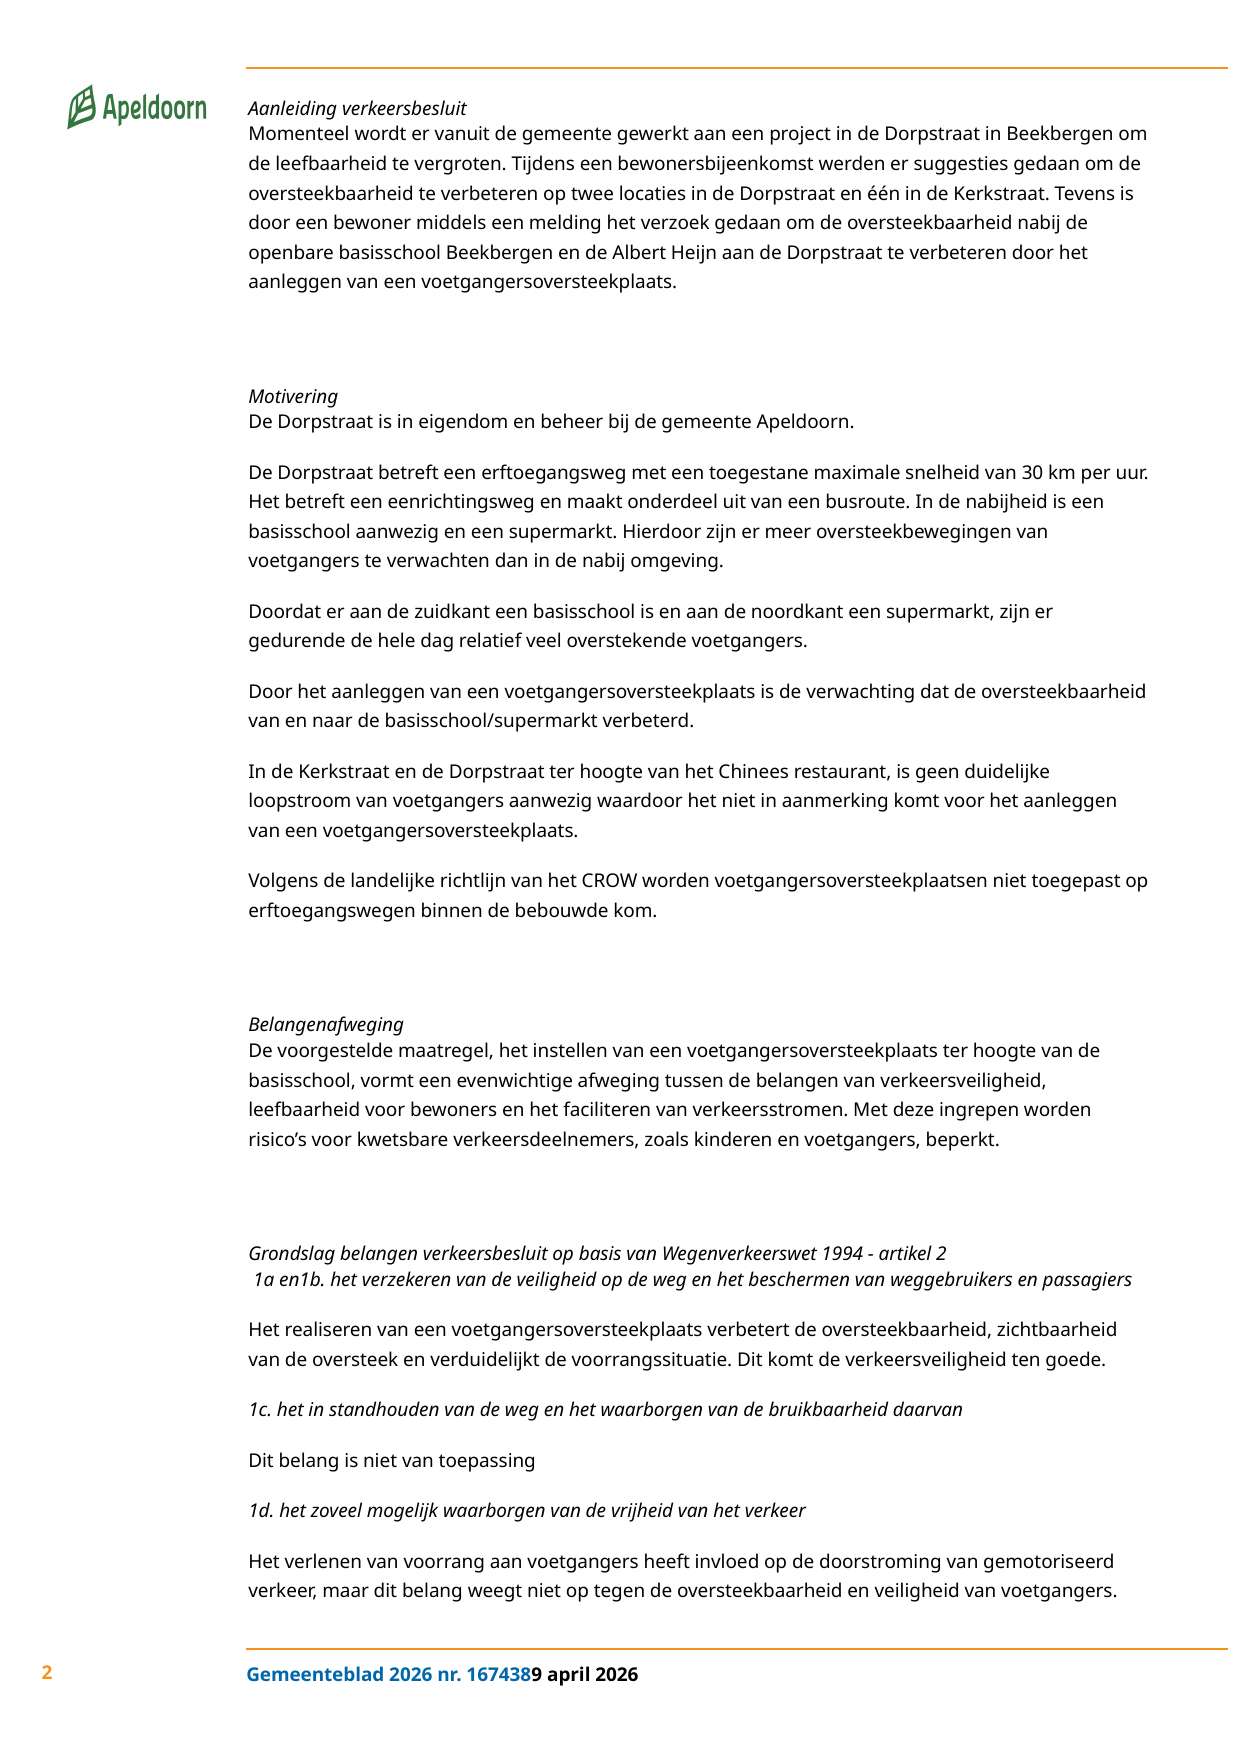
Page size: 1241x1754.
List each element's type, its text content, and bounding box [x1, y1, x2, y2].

text Volgens de landelijke richtlijn van het CROW worden voetgangersoversteekplaatsen niet toegepast op erftoegangswegen binnen de bebouwde kom. [248, 868, 1152, 923]
text 1c. het in standhouden van de weg en het waarborgen van de bruikbaarheid daarvan [248, 1397, 1152, 1422]
text Momenteel wordt er vanuit de gemeente gewerkt aan een project in de Dorpstraat in Beekbergen om de leefbaarheid te vergroten. Tijdens een bewonersbijeenkomst werden er suggesties gedaan om de oversteekbaarheid te verbeteren op twee locaties in de Dorpstraat en één in de Kerkstraat. Tevens is door een bewoner middels een melding het verzoek gedaan om de oversteekbaarheid nabij de openbare basisschool Beekbergen en de Albert Heijn aan de Dorpstraat te verbeteren door het aanleggen van een voetgangersoversteekplaats. [248, 121, 1152, 294]
text Door het aanleggen van een voetgangersoversteekplaats is de verwachting dat de oversteekbaarheid van en naar de basisschool/supermarkt verbeterd. [248, 678, 1152, 733]
text Grondslag belangen verkeersbesluit op basis van Wegenverkeerswet 1994 - artikel 2 [248, 1241, 1152, 1266]
text De voorgestelde maatregel, het instellen van een voetgangersoversteekplaats ter hoogte van de basisschool, vormt een evenwichtige afweging tussen de belangen van verkeersveiligheid, leefbaarheid voor bewoners en het faciliteren van verkeersstromen. Met deze ingrepen worden risico’s voor kwetsbare verkeersdeelnemers, zoals kinderen en voetgangers, beperkt. [248, 1037, 1152, 1152]
text De Dorpstraat betreft een erftoegangsweg met een toegestane maximale snelheid van 30 km per uur. Het betreft een eenrichtingsweg en maakt onderdeel uit van een busroute. In de nabijheid is een basisschool aanwezig en een supermarkt. Hierdoor zijn er meer oversteekbewegingen van voetgangers te verwachten dan in de nabij omgeving. [248, 459, 1152, 573]
text Motivering [248, 383, 1152, 408]
text In de Kerkstraat en de Dorpstraat ter hoogte van het Chinees restaurant, is geen duidelijke loopstroom van voetgangers aanwezig waardoor het niet in aanmerking komt voor het aanleggen van een voetgangersoversteekplaats. [248, 758, 1152, 843]
text Aanleiding verkeersbesluit [248, 95, 1152, 121]
text Het realiseren van een voetgangersoversteekplaats verbetert de oversteekbaarheid, zichtbaarheid van de oversteek en verduidelijkt de voorrangssituatie. Dit komt de verkeersveiligheid ten goede. [248, 1317, 1152, 1372]
text Belangenafweging [248, 1012, 1152, 1037]
text 1d. het zoveel mogelijk waarborgen van de vrijheid van het verkeer [248, 1497, 1152, 1523]
picture [41, 47, 231, 172]
text Het verlenen van voorrang aan voetgangers heeft invloed op de doorstroming van gemotoriseerd verkeer, maar dit belang weegt niet op tegen de oversteekbaarheid en veiligheid van voetgangers. [248, 1548, 1152, 1603]
text De Dorpstraat is in eigendom en beheer bij de gemeente Apeldoorn. [248, 408, 1152, 434]
text Doordat er aan de zuidkant een basisschool is en aan de noordkant een supermarkt, zijn er gedurende de hele dag relatief veel overstekende voetgangers. [248, 598, 1152, 653]
text 1a en1b. het verzekeren van de veiligheid op de weg en het beschermen van weggebruikers en passagiers [248, 1266, 1152, 1292]
text Dit belang is niet van toepassing [248, 1447, 1152, 1473]
